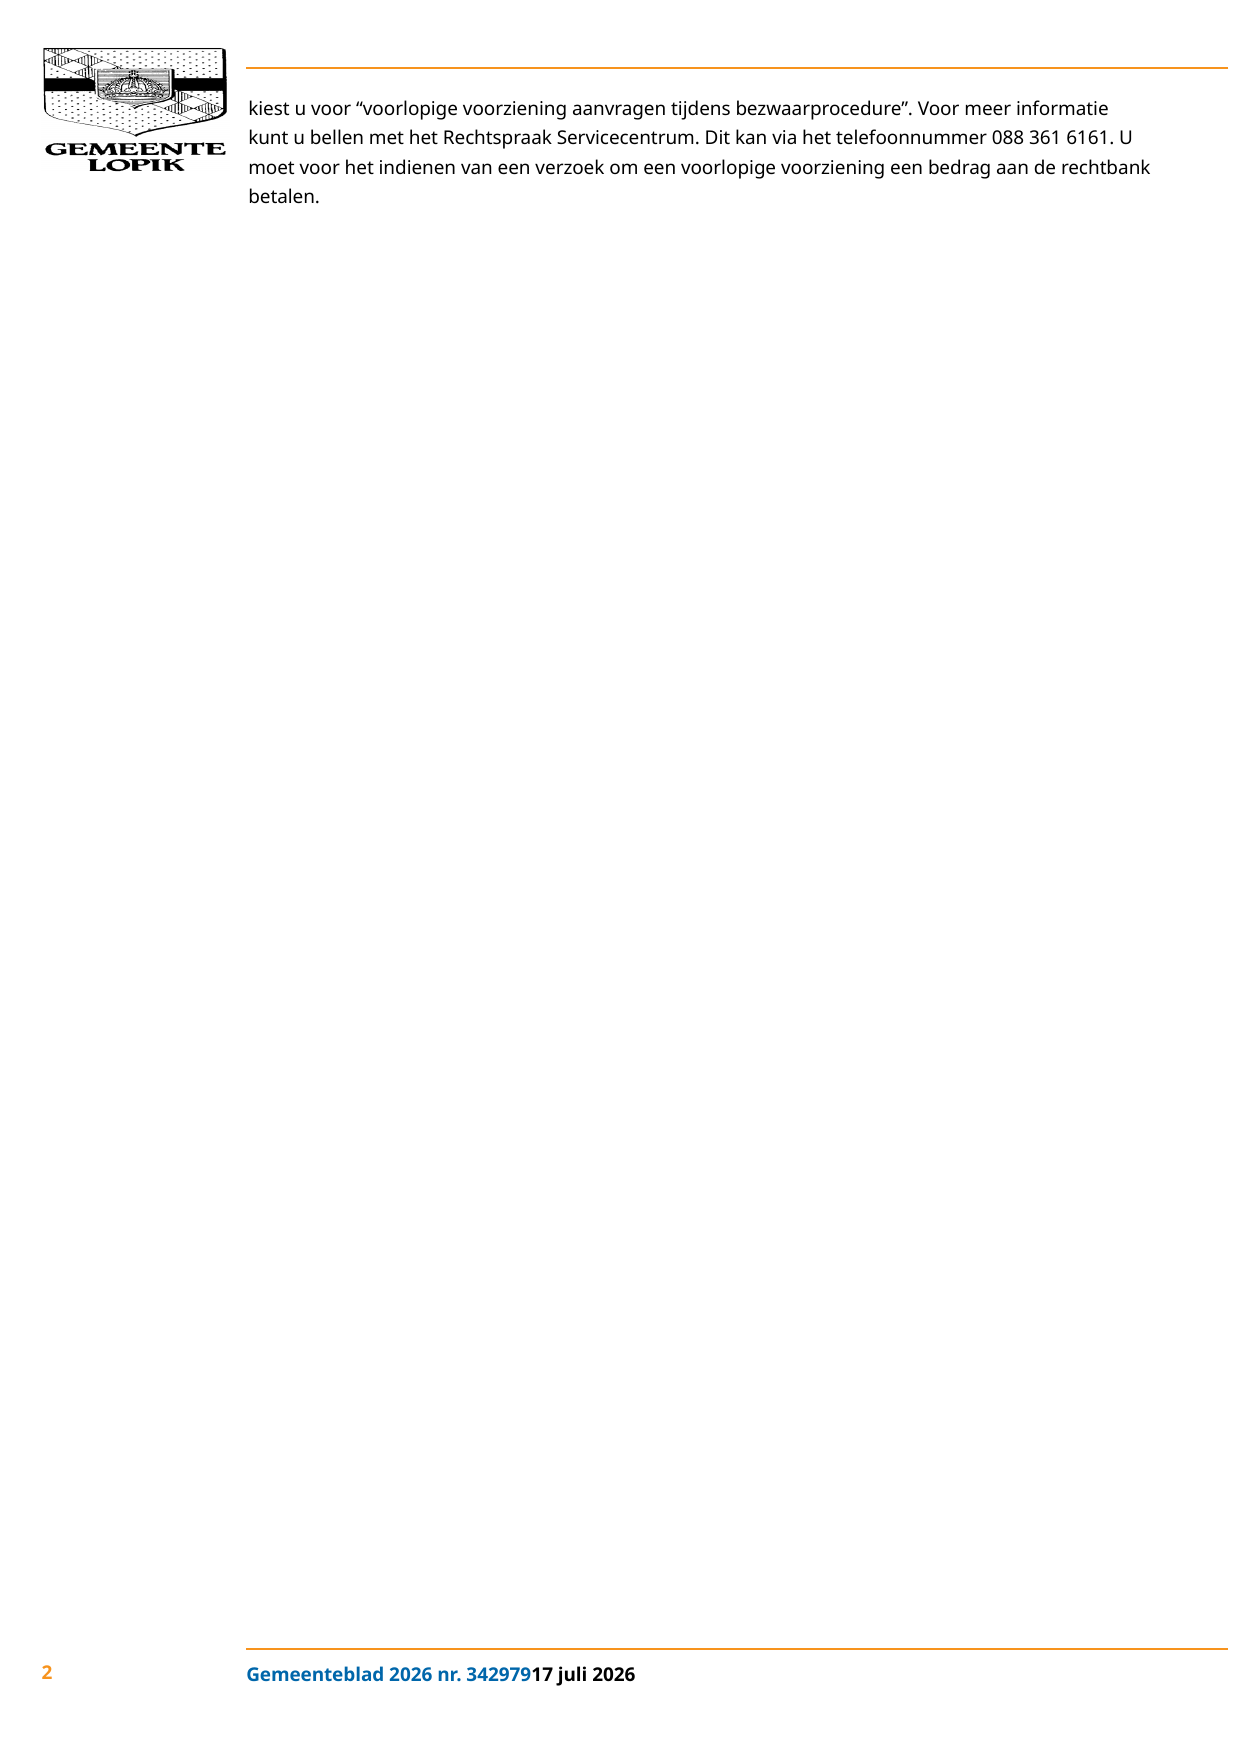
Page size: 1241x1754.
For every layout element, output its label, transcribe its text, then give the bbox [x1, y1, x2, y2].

picture [41, 47, 231, 172]
text kiest u voor “voorlopige voorziening aanvragen tijdens bezwaarprocedure”. Voor meer informatie kunt u bellen met het Rechtspraak Servicecentrum. Dit kan via het telefoonnummer 088 361 6161. U moet voor het indienen van een verzoek om een voorlopige voorziening een bedrag aan de rechtbank betalen. [248, 95, 1152, 209]
